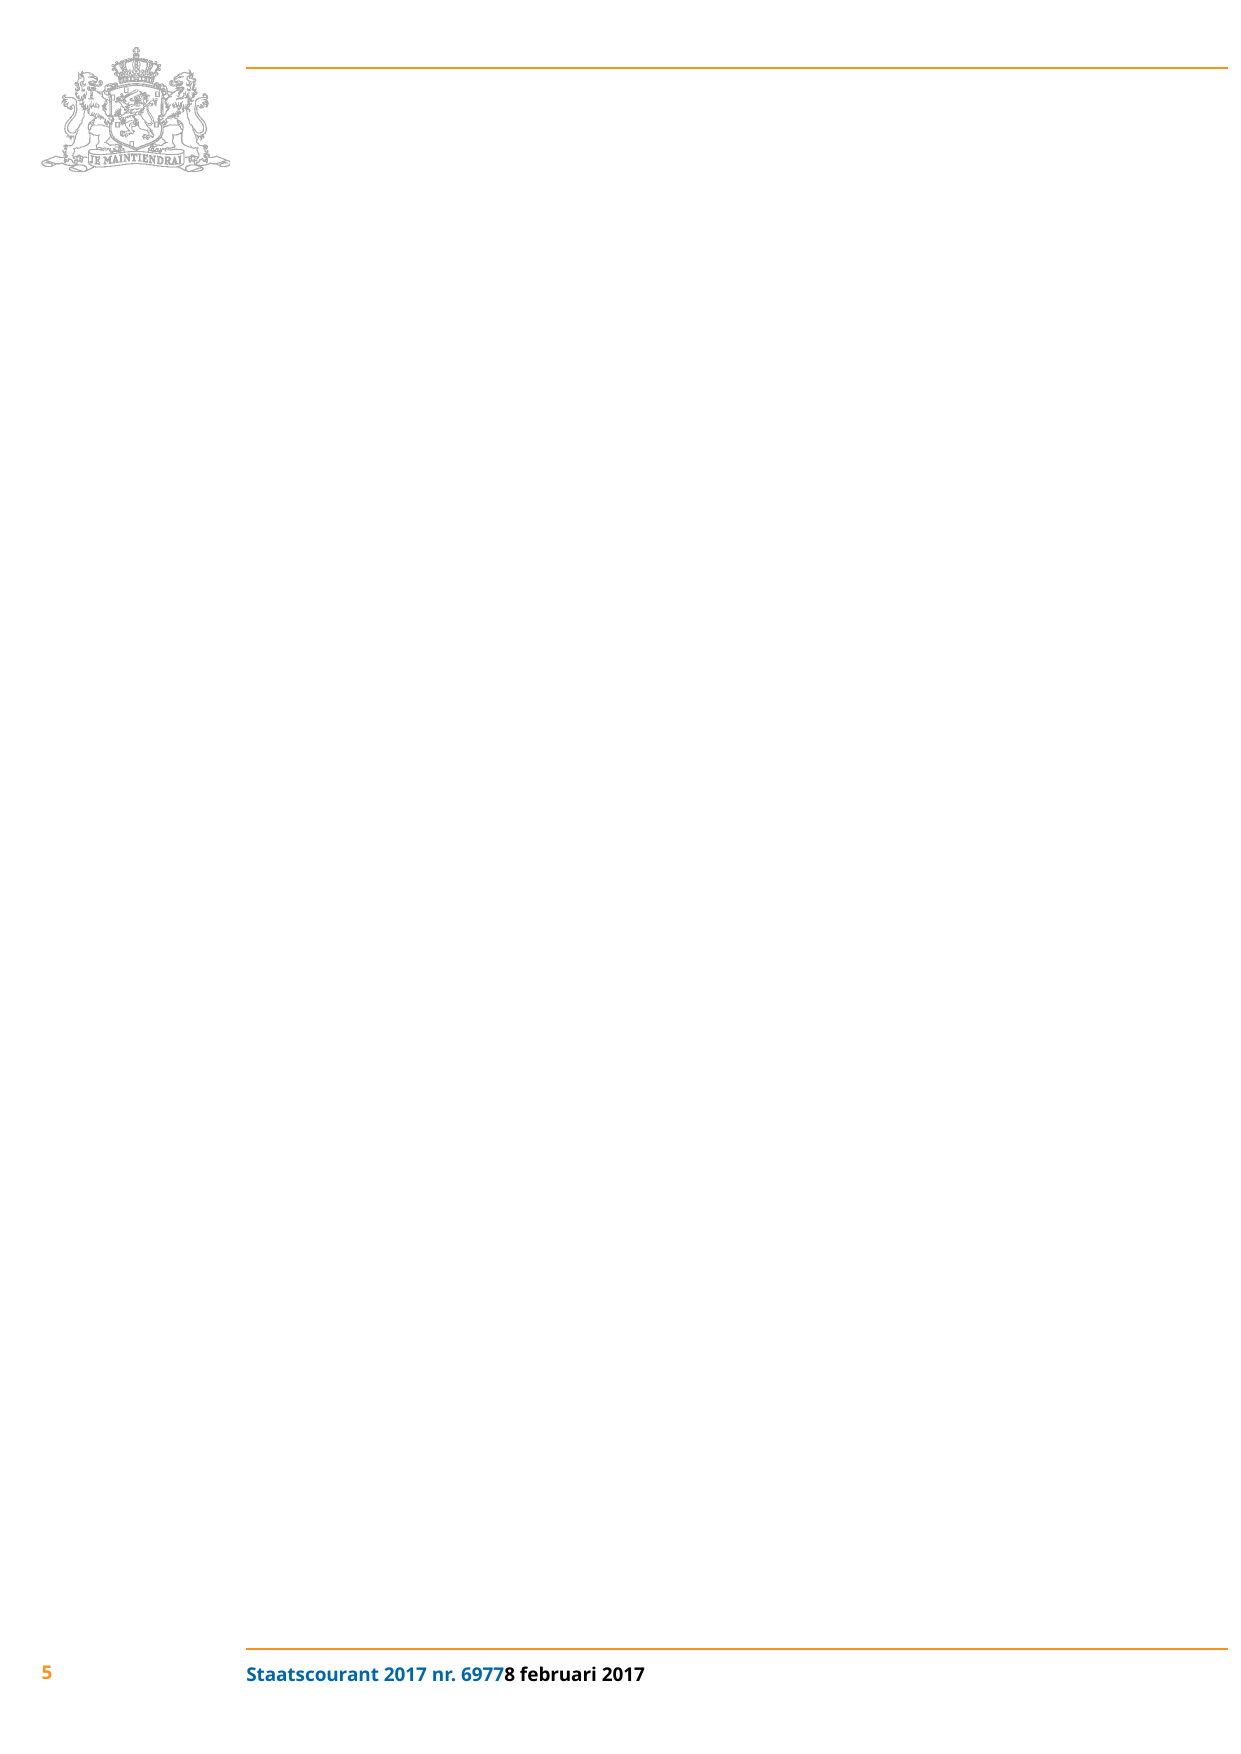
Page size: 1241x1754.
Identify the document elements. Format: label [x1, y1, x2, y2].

picture [41, 47, 231, 172]
